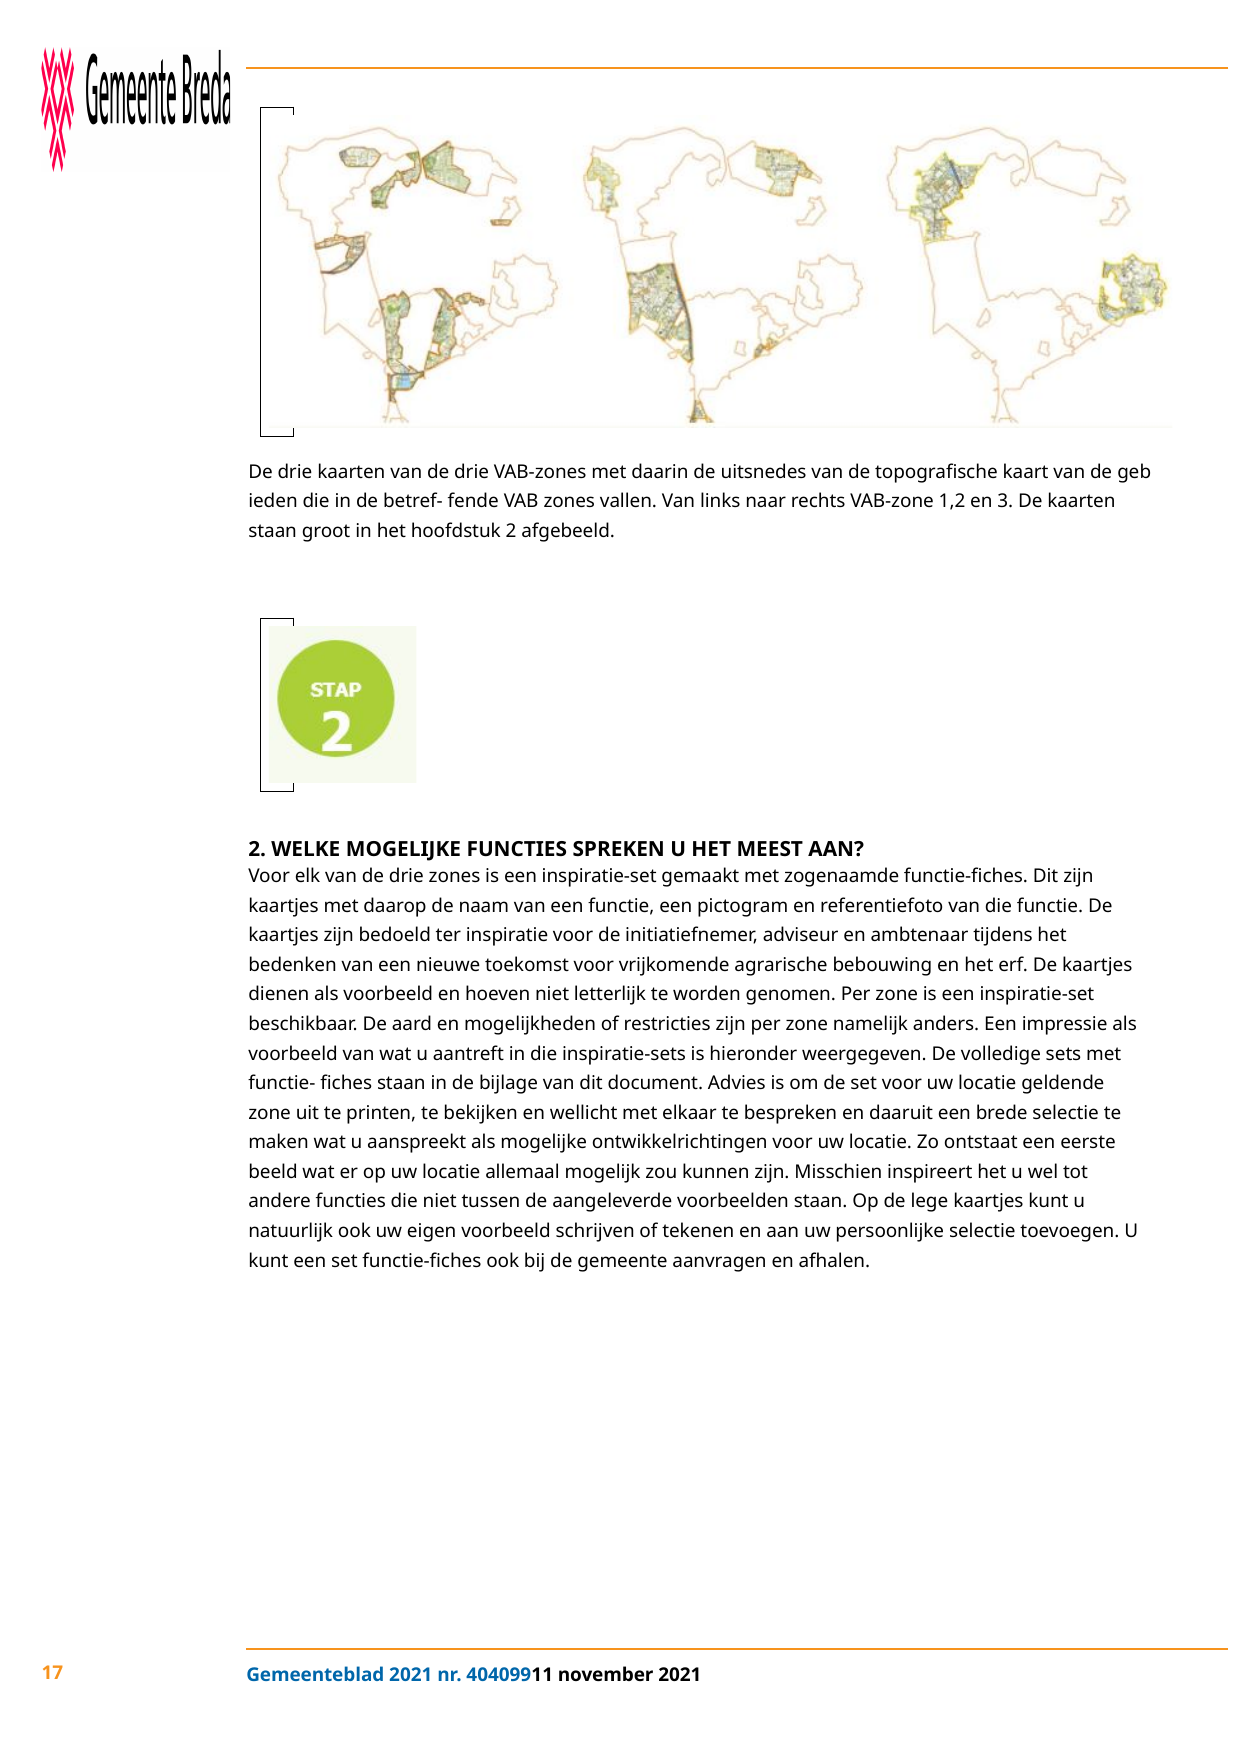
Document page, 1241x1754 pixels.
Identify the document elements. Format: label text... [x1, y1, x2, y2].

text 2. WELKE MOGELIJKE FUNCTIES SPREKEN U HET MEEST AAN? [248, 834, 1152, 862]
picture [268, 626, 417, 783]
text Voor elk van de drie zones is een inspiratie-set gemaakt met zogenaamde functie-fiches. Dit zijn kaartjes met daarop de naam van een functie, een pictogram en referentiefoto van die functie. De kaartjes zijn bedoeld ter inspiratie voor de initiatiefnemer, adviseur en ambtenaar tijdens het bedenken van een nieuwe toekomst voor vrijkomende agrarische bebouwing en het erf. De kaartjes dienen als voorbeeld en hoeven niet letterlijk te worden genomen. Per zone is een inspiratie-set beschikbaar. De aard en mogelijkheden of restricties zijn per zone namelijk anders. Een impressie als voorbeeld van wat u aantreft in die inspiratie-sets is hieronder weergegeven. De volledige sets met functie- fiches staan in de bijlage van dit document. Advies is om de set voor uw locatie geldende zone uit te printen, te bekijken en wellicht met elkaar te bespreken en daaruit een brede selectie te maken wat u aanspreekt als mogelijke ontwikkelrichtingen voor uw locatie. Zo ontstaat een eerste beeld wat er op uw locatie allemaal mogelijk zou kunnen zijn. Misschien inspireert het u wel tot andere functies die niet tussen de aangeleverde voorbeelden staan. Op de lege kaartjes kunt u natuurlijk ook uw eigen voorbeeld schrijven of tekenen en aan uw persoonlijke selectie toevoegen. U kunt een set functie-fiches ook bij de gemeente aanvragen en afhalen. [248, 862, 1152, 1272]
picture [41, 47, 231, 172]
text De drie kaarten van de drie VAB-zones met daarin de uitsnedes van de topografische kaart van de gebieden die in de betref- fende VAB zones vallen. Van links naar rechts VAB-zone 1,2 en 3. De kaarten staan groot in het hoofdstuk 2 afgebeeld. [248, 458, 1152, 543]
picture [268, 115, 1173, 428]
